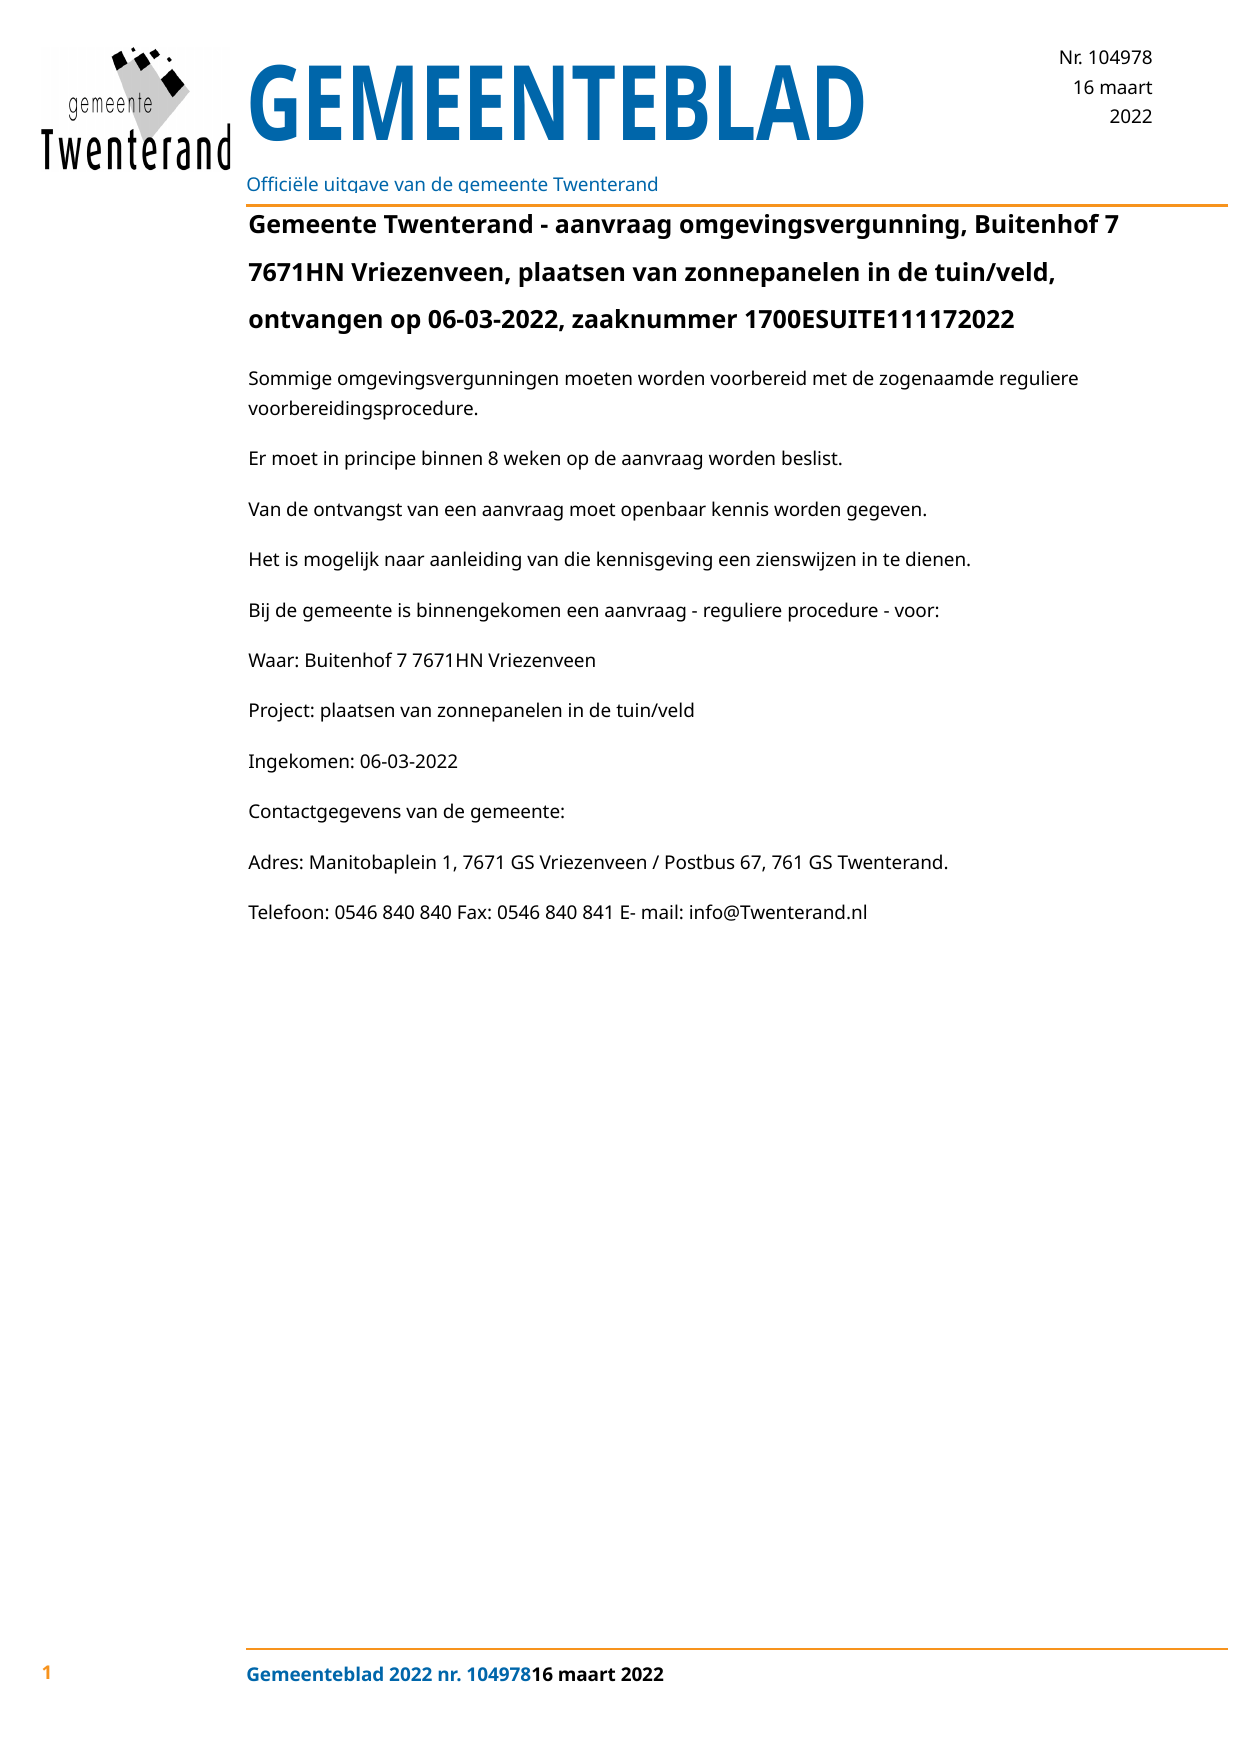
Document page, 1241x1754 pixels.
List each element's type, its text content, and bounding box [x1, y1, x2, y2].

text Er moet in principe binnen 8 weken op de aanvraag worden beslist. [248, 446, 1152, 471]
text Gemeente Twenterand - aanvraag omgevingsvergunning, Buitenhof 7 7671HN Vriezenveen, plaatsen van zonnepanelen in de tuin/veld, ontvangen op 06-03-2022, zaaknummer 1700ESUITE111172022 [248, 207, 1152, 336]
text Telefoon: 0546 840 840 Fax: 0546 840 841 E- mail: info@Twenterand.nl [248, 899, 1152, 925]
text Sommige omgevingsvergunningen moeten worden voorbereid met de zogenaamde reguliere voorbereidingsprocedure. [248, 366, 1152, 421]
text Contactgegevens van de gemeente: [248, 798, 1152, 824]
text Ingekomen: 06-03-2022 [248, 748, 1152, 774]
text Project: plaatsen van zonnepanelen in de tuin/veld [248, 698, 1152, 723]
text Adres: Manitobaplein 1, 7671 GS Vriezenveen / Postbus 67, 761 GS Twenterand. [248, 849, 1152, 874]
text Het is mogelijk naar aanleiding van die kennisgeving een zienswijzen in te dienen. [248, 546, 1152, 572]
text Van de ontvangst van een aanvraag moet openbaar kennis worden gegeven. [248, 496, 1152, 522]
text Bij de gemeente is binnengekomen een aanvraag - reguliere procedure - voor: [248, 597, 1152, 622]
text Waar: Buitenhof 7 7671HN Vriezenveen [248, 647, 1152, 673]
picture [41, 47, 231, 172]
